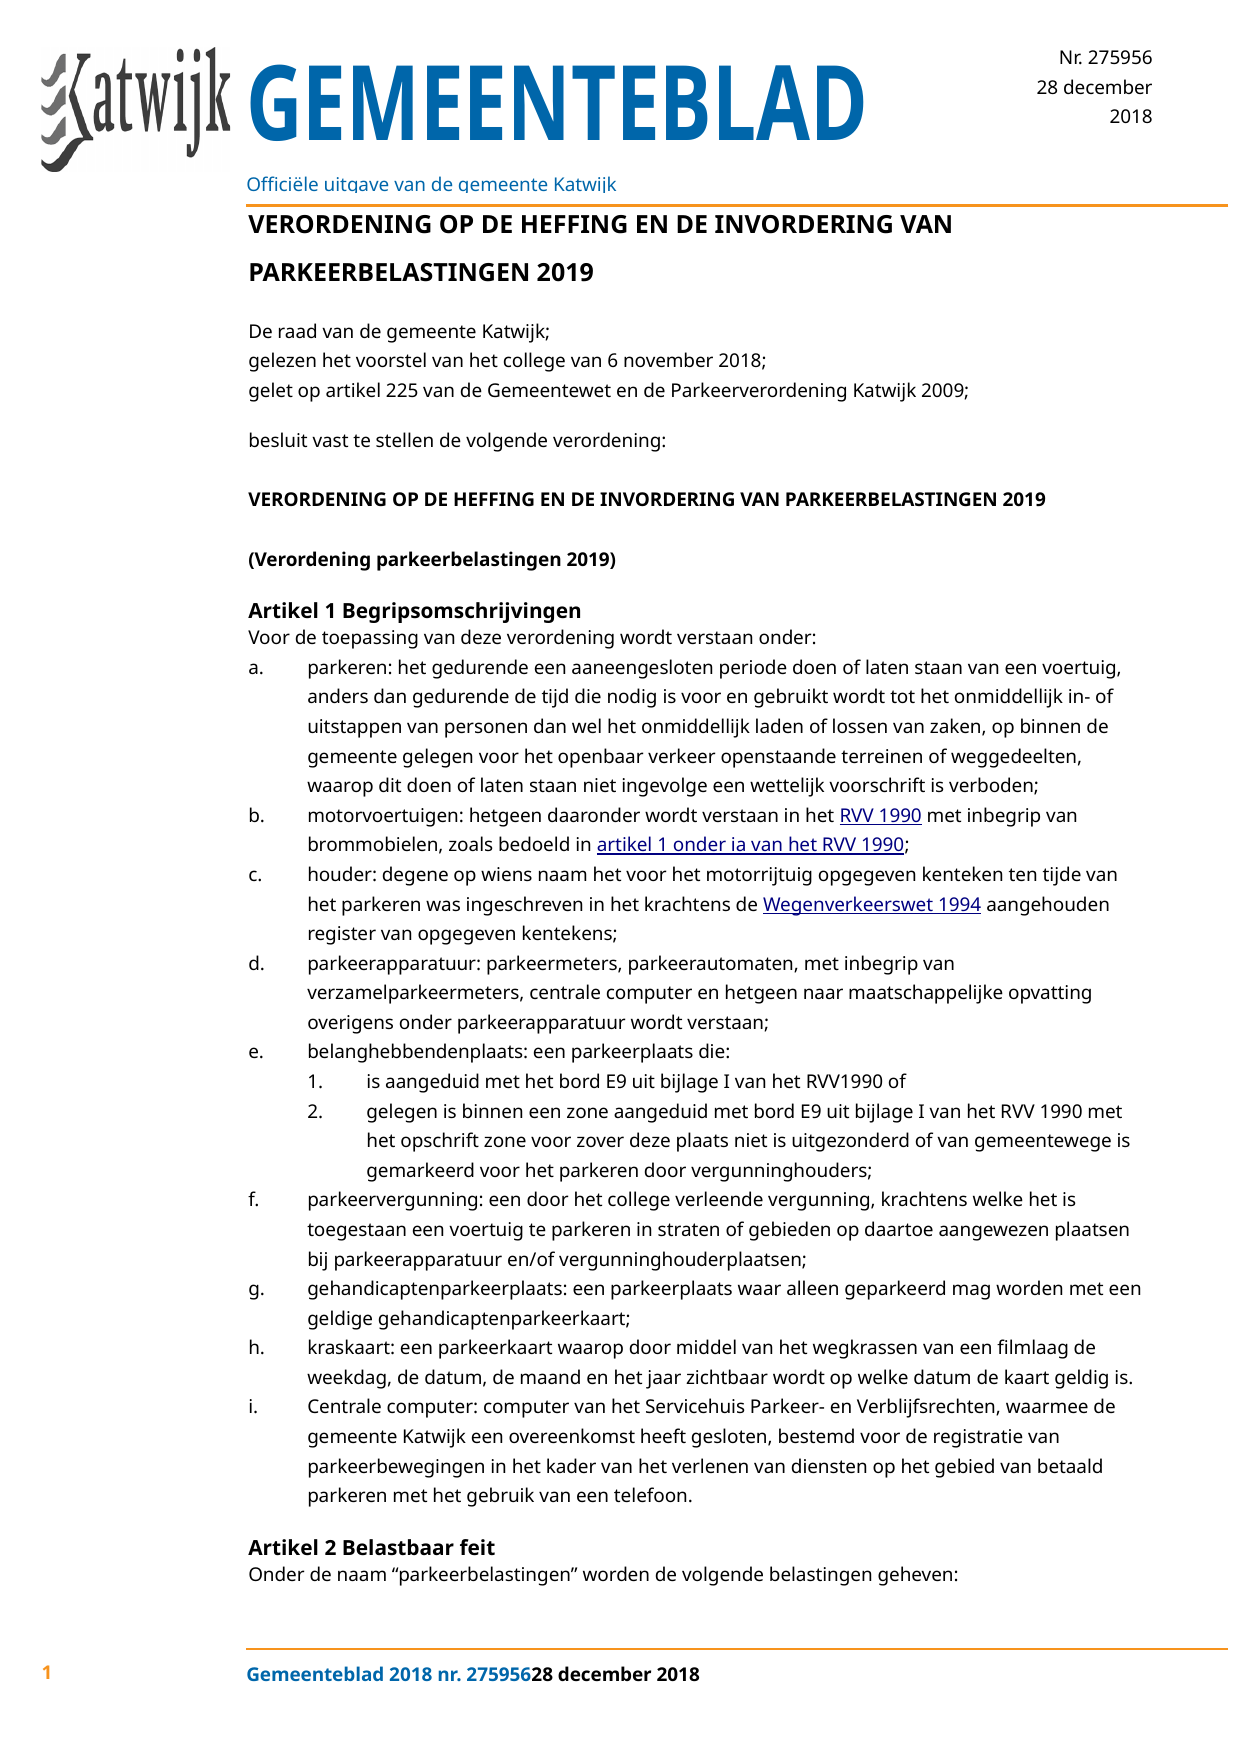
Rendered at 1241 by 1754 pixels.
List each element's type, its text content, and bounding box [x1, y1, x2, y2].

text gelezen het voorstel van het college van 6 november 2018; [248, 347, 1152, 373]
list parkeerapparatuur: parkeermeters, parkeerautomaten, met inbegrip van verzamelparkeermeters, centrale computer en hetgeen naar maatschappelijke opvatting overigens onder parkeerapparatuur wordt verstaan; [248, 950, 1152, 1035]
list parkeervergunning: een door het college verleende vergunning, krachtens welke het is toegestaan een voertuig te parkeren in straten of gebieden op daartoe aangewezen plaatsen bij parkeerapparatuur en/of vergunninghouderplaatsen; [248, 1187, 1152, 1272]
list is aangeduid met het bord E9 uit bijlage I van het RVV1990 of [307, 1068, 1152, 1094]
list parkeren: het gedurende een aaneengesloten periode doen of laten staan van een voertuig, anders dan gedurende de tijd die nodig is voor en gebruikt wordt tot het onmiddellijk in- of uitstappen van personen dan wel het onmiddellijk laden of lossen van zaken, op binnen de gemeente gelegen voor het openbaar verkeer openstaande terreinen of weggedeelten, waarop dit doen of laten staan niet ingevolge een wettelijk voorschrift is verboden; [248, 654, 1152, 798]
text VERORDENING OP DE HEFFING EN DE INVORDERING VAN PARKEERBELASTINGEN 2019 [248, 207, 1152, 288]
list houder: degene op wiens naam het voor het motorrijtuig opgegeven kenteken ten tijde van het parkeren was ingeschreven in het krachtens de Wegenverkeerswet 1994 aangehouden register van opgegeven kentekens; [248, 861, 1152, 946]
list belanghebbendenplaats: een parkeerplaats die: [248, 1039, 1152, 1064]
list kraskaart: een parkeerkaart waarop door middel van het wegkrassen van een filmlaag de weekdag, de datum, de maand en het jaar zichtbaar wordt op welke datum de kaart geldig is. [248, 1334, 1152, 1390]
text (Verordening parkeerbelastingen 2019) [248, 546, 1152, 571]
text De raad van de gemeente Katwijk; [248, 318, 1152, 344]
picture [41, 47, 231, 172]
text Artikel 2 Belastbaar feit [248, 1533, 1152, 1561]
list motorvoertuigen: hetgeen daaronder wordt verstaan in het RVV 1990 met inbegrip van brommobielen, zoals bedoeld in artikel 1 onder ia van het RVV 1990; [248, 802, 1152, 857]
text besluit vast te stellen de volgende verordening: [248, 427, 1152, 453]
text gelet op artikel 225 van de Gemeentewet en de Parkeerverordening Katwijk 2009; [248, 377, 1152, 403]
list gelegen is binnen een zone aangeduid met bord E9 uit bijlage I van het RVV 1990 met het opschrift zone voor zover deze plaats niet is uitgezonderd of van gemeentewege is gemarkeerd voor het parkeren door vergunninghouders; [307, 1098, 1152, 1183]
list Centrale computer: computer van het Servicehuis Parkeer- en Verblijfsrechten, waarmee de gemeente Katwijk een overeenkomst heeft gesloten, bestemd voor de registratie van parkeerbewegingen in het kader van het verlenen van diensten op het gebied van betaald parkeren met het gebruik van een telefoon. [248, 1394, 1152, 1508]
text Onder de naam “parkeerbelastingen” worden de volgende belastingen geheven: [248, 1561, 1152, 1587]
text VERORDENING OP DE HEFFING EN DE INVORDERING VAN PARKEERBELASTINGEN 2019 [248, 487, 1152, 512]
list gehandicaptenparkeerplaats: een parkeerplaats waar alleen geparkeerd mag worden met een geldige gehandicaptenparkeerkaart; [248, 1275, 1152, 1331]
text Artikel 1 Begripsomschrijvingen [248, 596, 1152, 624]
text Voor de toepassing van deze verordening wordt verstaan onder: [248, 624, 1152, 650]
